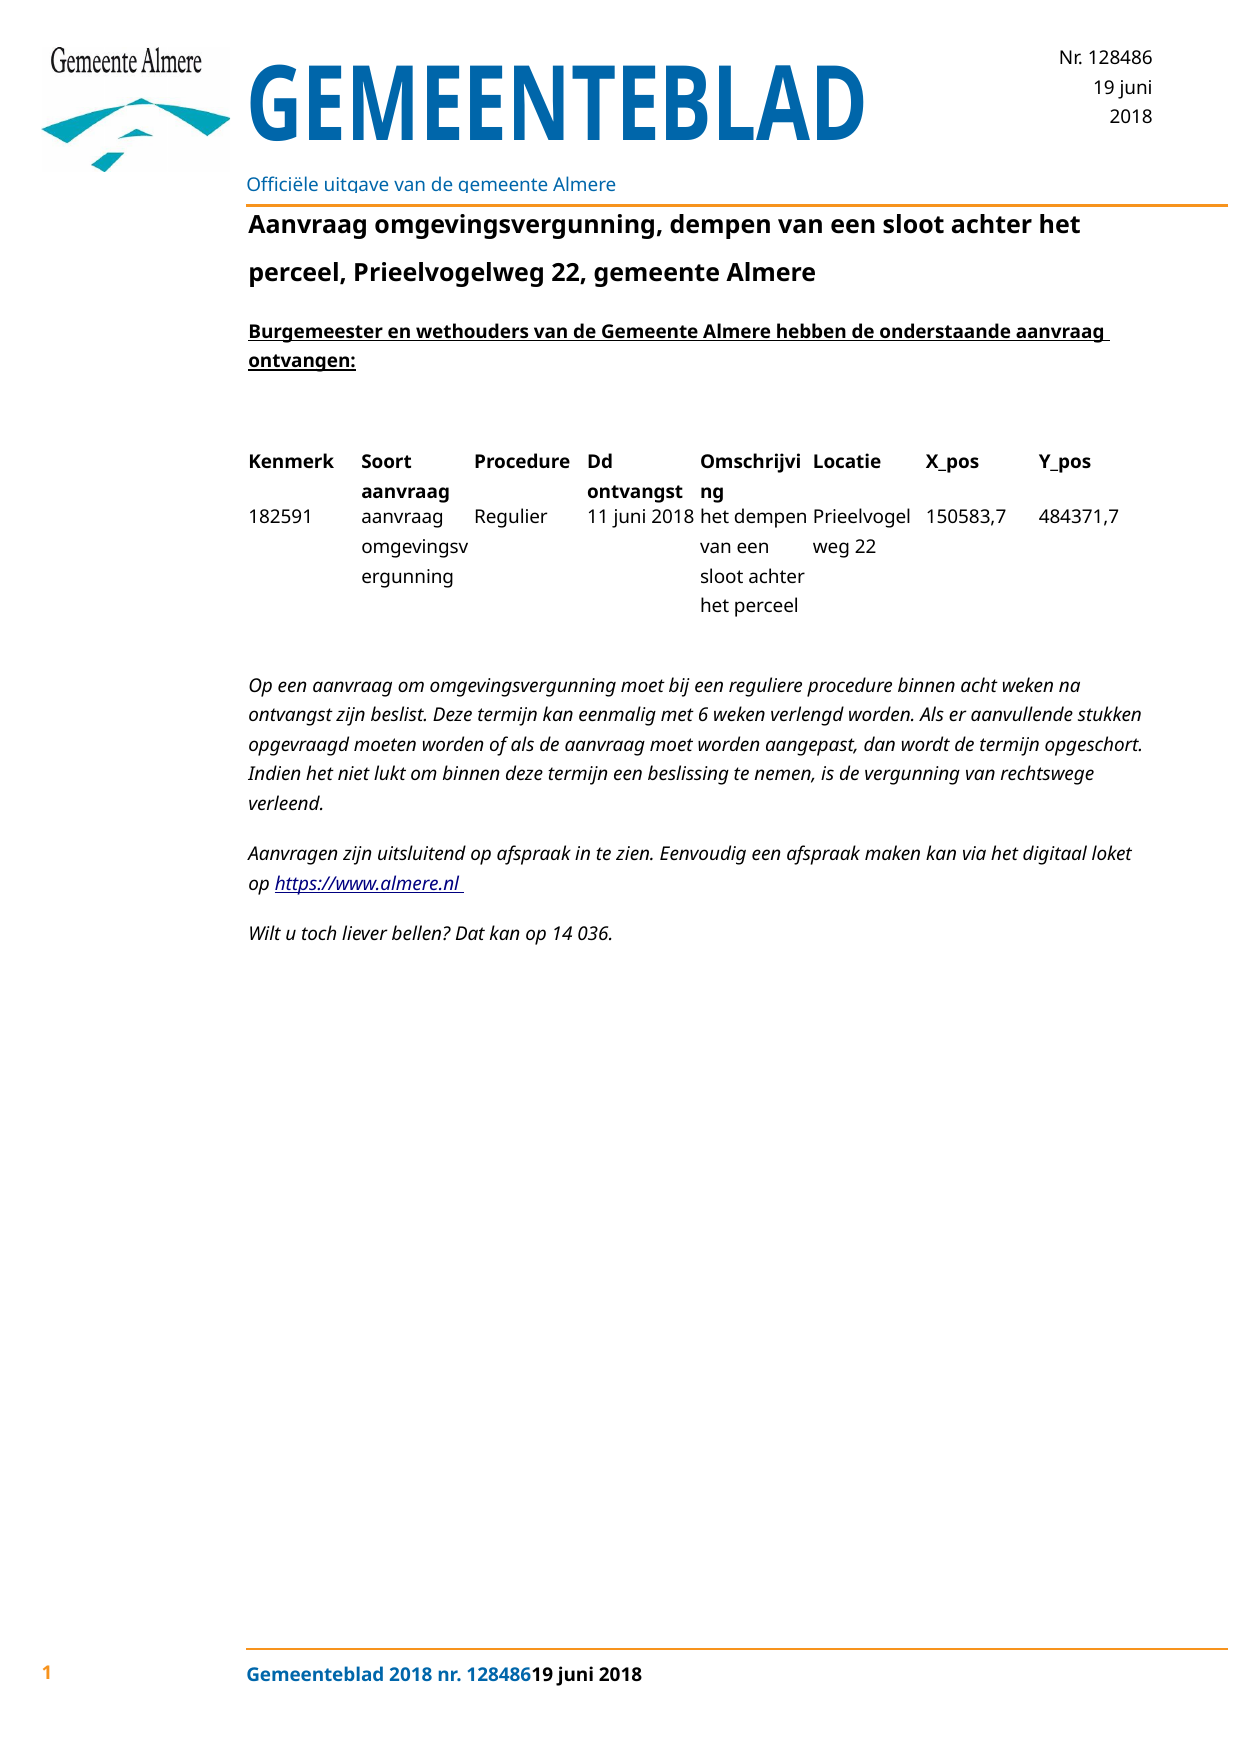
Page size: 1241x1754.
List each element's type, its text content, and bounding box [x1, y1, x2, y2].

table_header Y_pos [1039, 449, 1152, 504]
picture [41, 47, 231, 172]
table_cell 150583,7 [926, 504, 1038, 618]
table_cell 182591 [248, 504, 361, 618]
table_header X_pos [926, 449, 1038, 504]
table_header Omschrijving [700, 449, 813, 504]
table_cell 11 juni 2018 [587, 504, 700, 618]
text Wilt u toch liever bellen? Dat kan op 14 036. [248, 921, 1152, 946]
table_header Locatie [813, 449, 926, 504]
text Op een aanvraag om omgevingsvergunning moet bij een reguliere procedure binnen acht weken na ontvangst zijn beslist. Deze termijn kan eenmalig met 6 weken verlengd worden. Als er aanvullende stukken opgevraagd moeten worden of als de aanvraag moet worden aangepast, dan wordt de termijn opgeschort. Indien het niet lukt om binnen deze termijn een beslissing te nemen, is de vergunning van rechtswege verleend. [248, 672, 1152, 816]
table_cell Prieelvogelweg 22 [813, 504, 926, 618]
table_header Kenmerk [248, 449, 361, 504]
table_cell 484371,7 [1039, 504, 1152, 618]
table_header Procedure [474, 449, 587, 504]
table_cell Regulier [474, 504, 587, 618]
text Aanvraag omgevingsvergunning, dempen van een sloot achter het perceel, Prieelvogelweg 22, gemeente Almere [248, 207, 1152, 288]
table_cell aanvraag omgevingsvergunning [361, 504, 474, 618]
table_header Soort aanvraag [361, 449, 474, 504]
text Aanvragen zijn uitsluitend op afspraak in te zien. Eenvoudig een afspraak maken kan via het digitaal loket op https://www.almere.nl [248, 841, 1152, 896]
table_header Dd ontvangst [587, 449, 700, 504]
table_cell het dempen van een sloot achter het perceel [700, 504, 813, 618]
text Burgemeester en wethouders van de Gemeente Almere hebben de onderstaande aanvraag ontvangen: [248, 318, 1152, 373]
